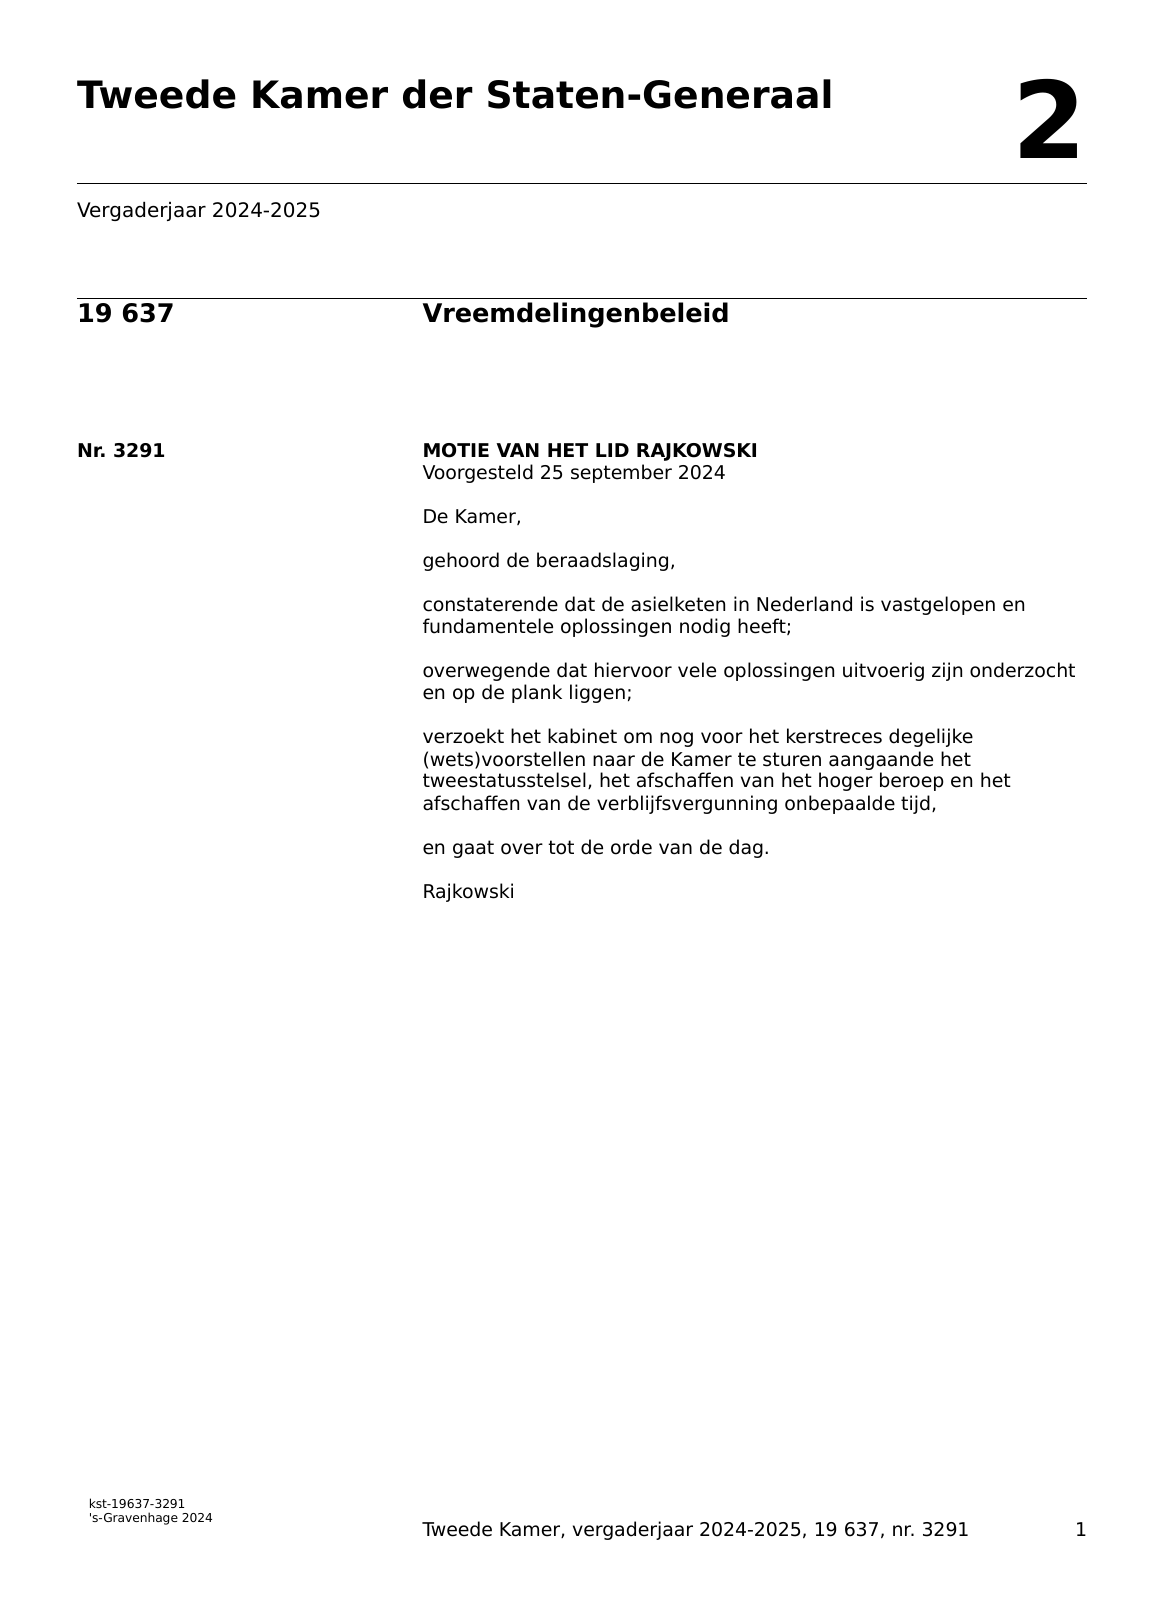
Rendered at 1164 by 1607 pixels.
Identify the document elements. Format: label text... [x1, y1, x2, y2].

table_header 2 [886, 59, 1087, 183]
text De Kamer, [422, 506, 1087, 528]
text 's-Gravenhage 2024 [88, 1511, 323, 1525]
text gehoord de beraadslaging, [422, 550, 1087, 572]
text en gaat over tot de orde van de dag. [422, 837, 1087, 858]
text overwegende dat hiervoor vele oplossingen uitvoerig zijn onderzocht en op de plank liggen; [422, 660, 1087, 704]
text kst-19637-3291 [88, 1497, 323, 1511]
subtitle 19 637 Vreemdelingenbeleid [77, 299, 1087, 329]
text constaterende dat de asielketen in Nederland is vastgelopen en fundamentele oplossingen nodig heeft; [422, 594, 1087, 638]
table_cell Vergaderjaar 2024-2025 [77, 184, 1087, 298]
subtitle Nr. 3291 MOTIE VAN HET LID RAJKOWSKI [77, 440, 1087, 462]
text Voorgesteld 25 september 2024 [422, 462, 1087, 484]
text verzoekt het kabinet om nog voor het kerstreces degelijke (wets)voorstellen naar de Kamer te sturen aangaande het tweestatusstelsel, het afschaffen van het hoger beroep en het afschaffen van de verblijfsvergunning onbepaalde tijd, [422, 726, 1087, 814]
table_header Tweede Kamer der Staten-Generaal [77, 59, 886, 183]
text Rajkowski [422, 881, 1087, 903]
